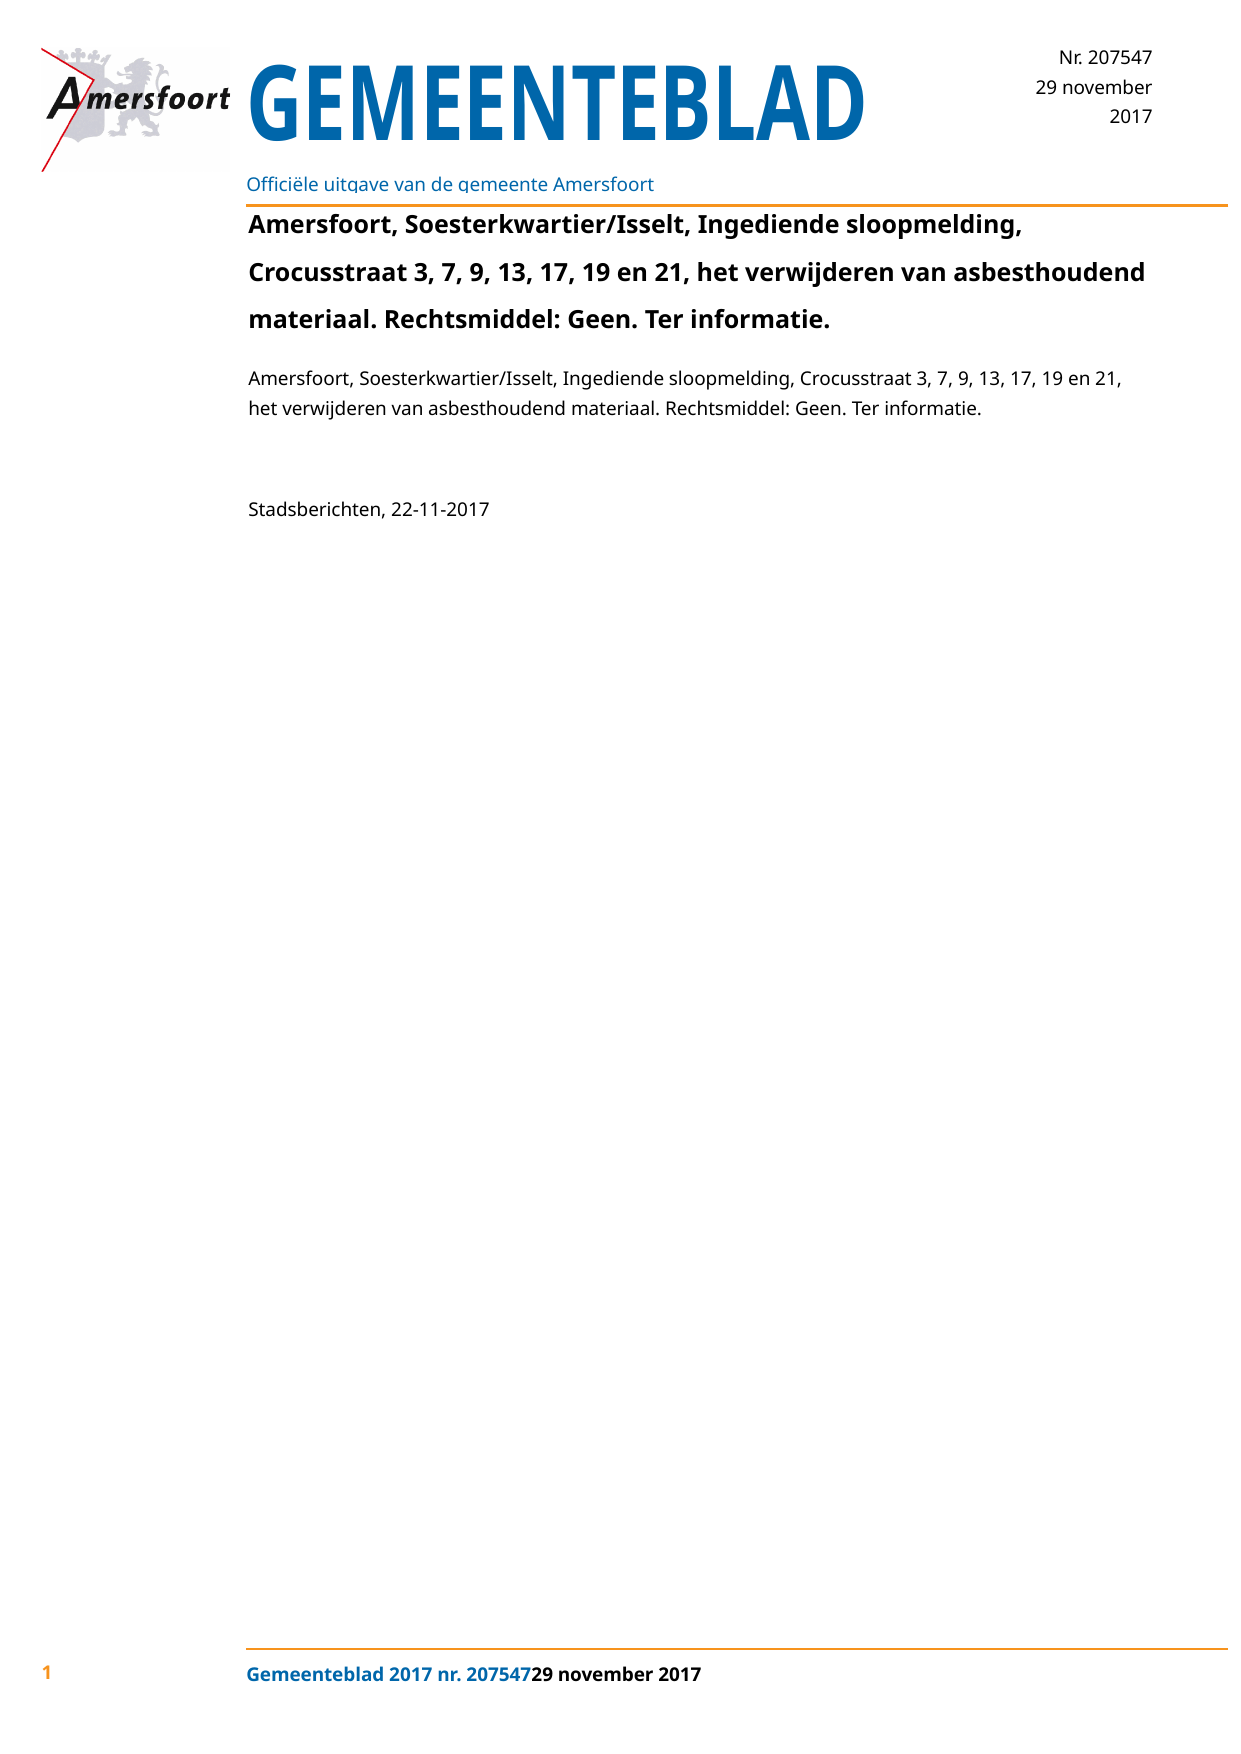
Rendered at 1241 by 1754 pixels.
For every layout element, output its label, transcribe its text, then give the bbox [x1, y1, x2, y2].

text Amersfoort, Soesterkwartier/Isselt, Ingediende sloopmelding, Crocusstraat 3, 7, 9, 13, 17, 19 en 21, het verwijderen van asbesthoudend materiaal. Rechtsmiddel: Geen. Ter informatie. [248, 207, 1152, 336]
text Stadsberichten, 22-11-2017 [248, 496, 1152, 522]
text Amersfoort, Soesterkwartier/Isselt, Ingediende sloopmelding, Crocusstraat 3, 7, 9, 13, 17, 19 en 21, het verwijderen van asbesthoudend materiaal. Rechtsmiddel: Geen. Ter informatie. [248, 366, 1152, 421]
picture [41, 47, 231, 172]
